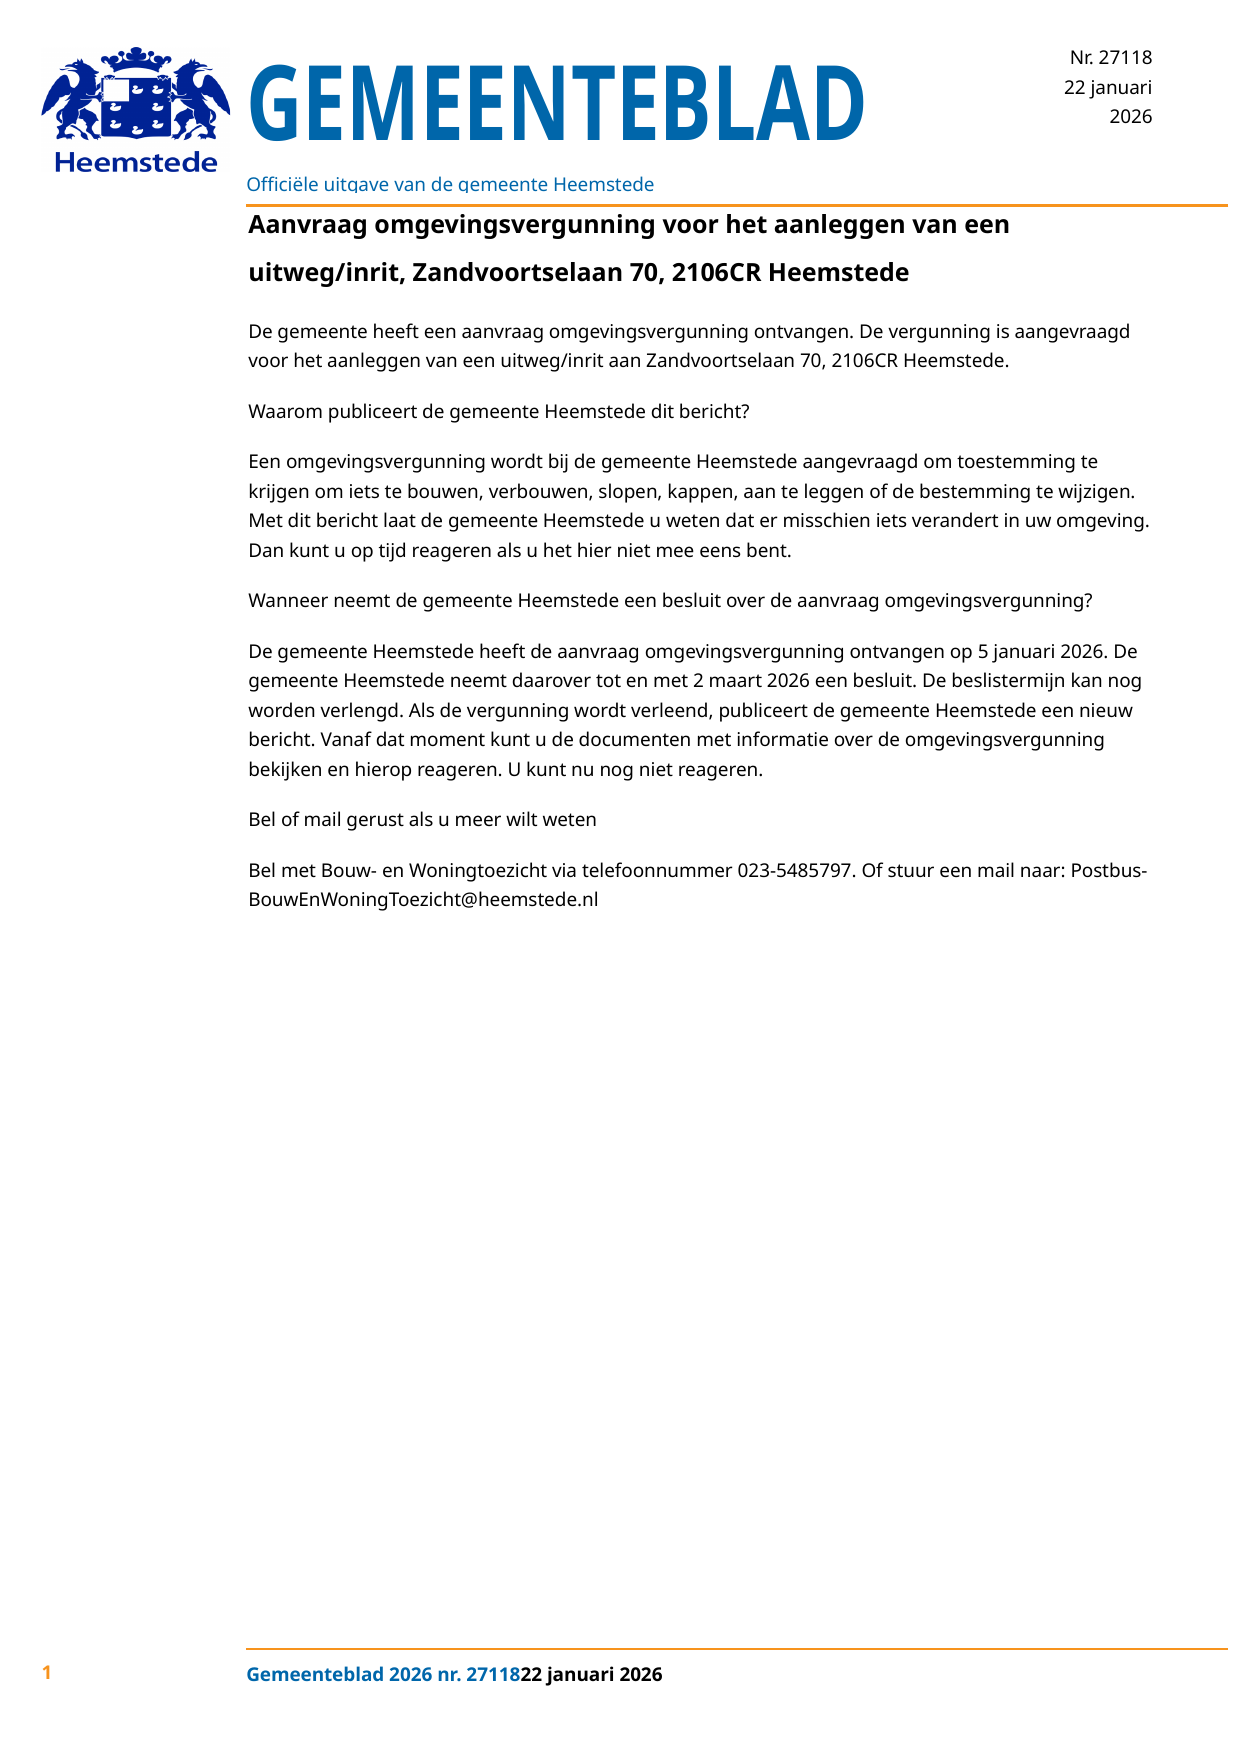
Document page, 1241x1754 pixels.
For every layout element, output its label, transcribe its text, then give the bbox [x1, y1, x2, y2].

text Aanvraag omgevingsvergunning voor het aanleggen van een uitweg/inrit, Zandvoortselaan 70, 2106CR Heemstede [248, 207, 1152, 288]
text Wanneer neemt de gemeente Heemstede een besluit over de aanvraag omgevingsvergunning? [248, 587, 1152, 613]
picture [41, 47, 231, 172]
text De gemeente heeft een aanvraag omgevingsvergunning ontvangen. De vergunning is aangevraagd voor het aanleggen van een uitweg/inrit aan Zandvoortselaan 70, 2106CR Heemstede. [248, 318, 1152, 373]
text Een omgevingsvergunning wordt bij de gemeente Heemstede aangevraagd om toestemming te krijgen om iets te bouwen, verbouwen, slopen, kappen, aan te leggen of de bestemming te wijzigen. Met dit bericht laat de gemeente Heemstede u weten dat er misschien iets verandert in uw omgeving. Dan kunt u op tijd reageren als u het hier niet mee eens bent. [248, 448, 1152, 563]
text De gemeente Heemstede heeft de aanvraag omgevingsvergunning ontvangen op 5 januari 2026. De gemeente Heemstede neemt daarover tot en met 2 maart 2026 een besluit. De beslistermijn kan nog worden verlengd. Als de vergunning wordt verleend, publiceert de gemeente Heemstede een nieuw bericht. Vanaf dat moment kunt u de documenten met informatie over de omgevingsvergunning bekijken en hierop reageren. U kunt nu nog niet reageren. [248, 638, 1152, 782]
text Bel of mail gerust als u meer wilt weten [248, 807, 1152, 832]
text Bel met Bouw- en Woningtoezicht via telefoonnummer 023-5485797. Of stuur een mail naar: Postbus-BouwEnWoningToezicht@heemstede.nl [248, 857, 1152, 912]
text Waarom publiceert de gemeente Heemstede dit bericht? [248, 398, 1152, 424]
